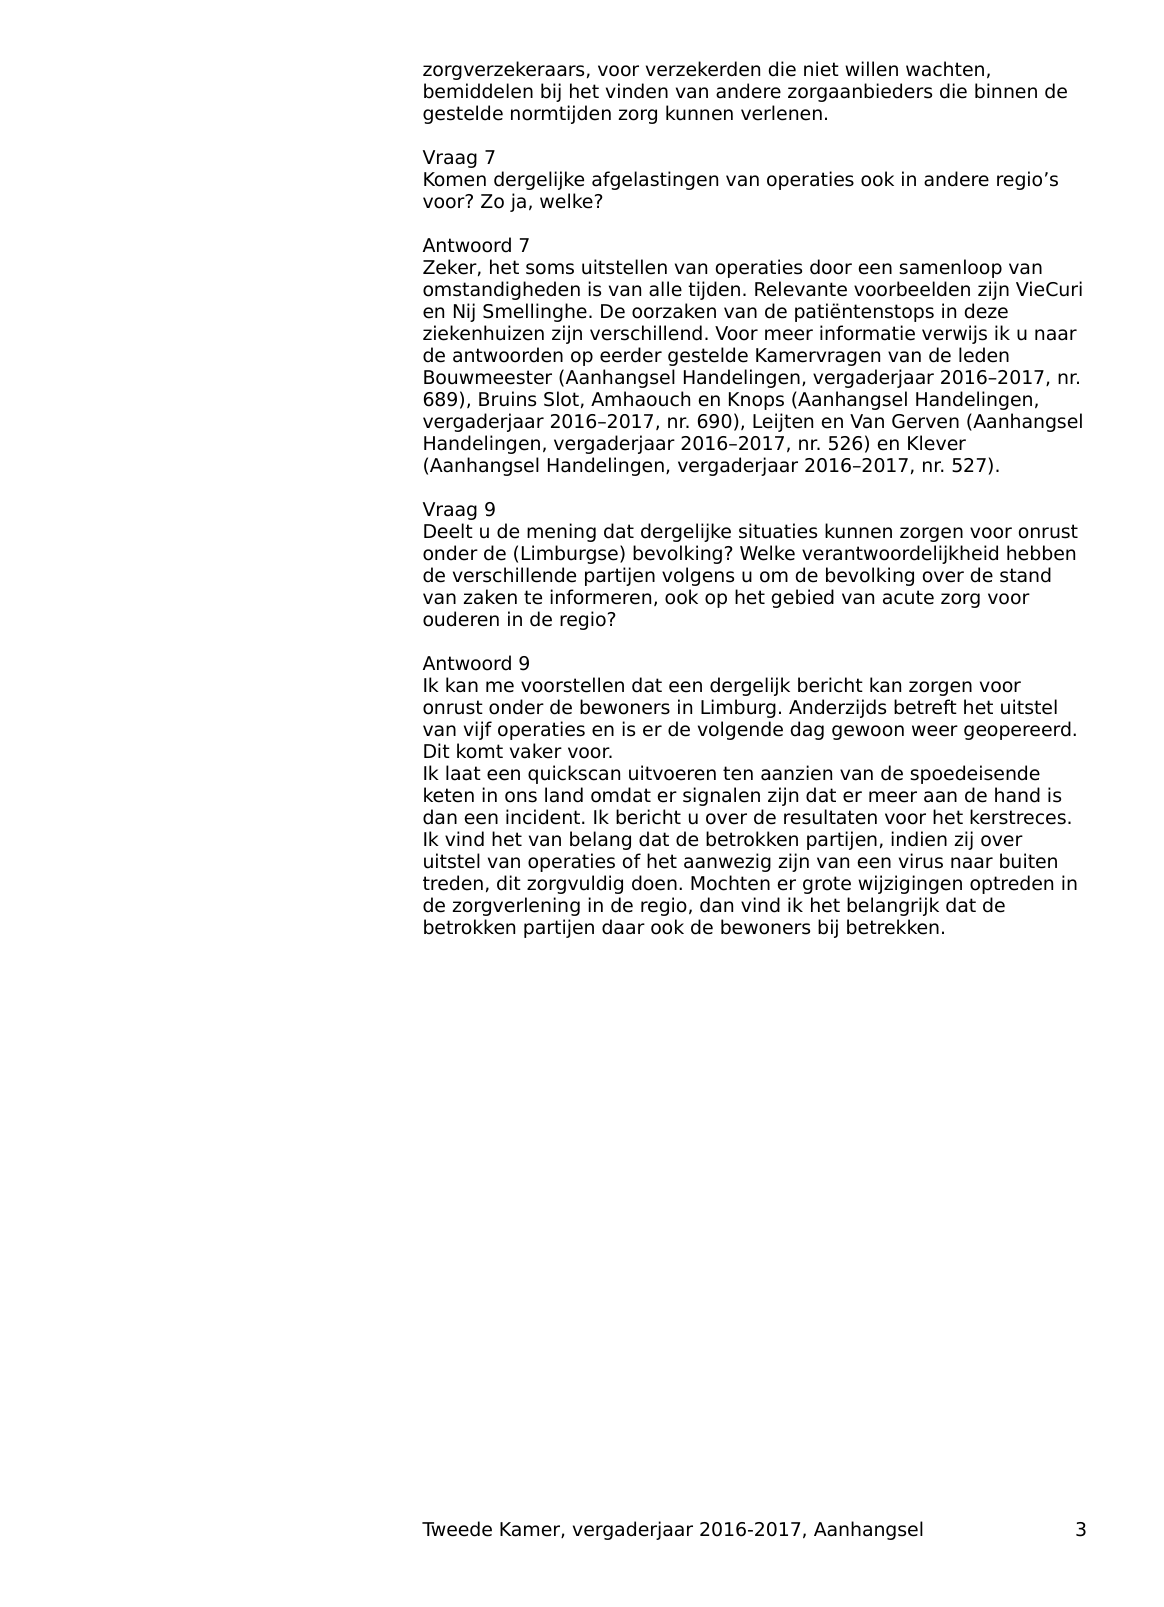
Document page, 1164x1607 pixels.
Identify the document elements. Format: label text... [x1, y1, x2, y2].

text zorgverzekeraars, voor verzekerden die niet willen wachten, bemiddelen bij het vinden van andere zorgaanbieders die binnen de gestelde normtijden zorg kunnen verlenen. [422, 59, 1087, 125]
text Vraag 9 [422, 499, 1087, 521]
text Ik laat een quickscan uitvoeren ten aanzien van de spoedeisende keten in ons land omdat er signalen zijn dat er meer aan de hand is dan een incident. Ik bericht u over de resultaten voor het kerstreces. [422, 763, 1087, 829]
text Ik kan me voorstellen dat een dergelijk bericht kan zorgen voor onrust onder de bewoners in Limburg. Anderzijds betreft het uitstel van vijf operaties en is er de volgende dag gewoon weer geopereerd. Dit komt vaker voor. [422, 675, 1087, 763]
text Vraag 7 [422, 147, 1087, 169]
text Antwoord 7 [422, 235, 1087, 257]
text Antwoord 9 [422, 653, 1087, 675]
text Komen dergelijke afgelastingen van operaties ook in andere regio’s voor? Zo ja, welke? [422, 169, 1087, 213]
text Deelt u de mening dat dergelijke situaties kunnen zorgen voor onrust onder de (Limburgse) bevolking? Welke verantwoordelijkheid hebben de verschillende partijen volgens u om de bevolking over de stand van zaken te informeren, ook op het gebied van acute zorg voor ouderen in de regio? [422, 521, 1087, 631]
text Ik vind het van belang dat de betrokken partijen, indien zij over uitstel van operaties of het aanwezig zijn van een virus naar buiten treden, dit zorgvuldig doen. Mochten er grote wijzigingen optreden in de zorgverlening in de regio, dan vind ik het belangrijk dat de betrokken partijen daar ook de bewoners bij betrekken. [422, 829, 1087, 939]
text Zeker, het soms uitstellen van operaties door een samenloop van omstandigheden is van alle tijden. Relevante voorbeelden zijn VieCuri en Nij Smellinghe. De oorzaken van de patiëntenstops in deze ziekenhuizen zijn verschillend. Voor meer informatie verwijs ik u naar de antwoorden op eerder gestelde Kamervragen van de leden Bouwmeester (Aanhangsel Handelingen, vergaderjaar 2016–2017, nr. 689), Bruins Slot, Amhaouch en Knops (Aanhangsel Handelingen, vergaderjaar 2016–2017, nr. 690), Leijten en Van Gerven (Aanhangsel Handelingen, vergaderjaar 2016–2017, nr. 526) en Klever (Aanhangsel Handelingen, vergaderjaar 2016–2017, nr. 527). [422, 257, 1087, 477]
